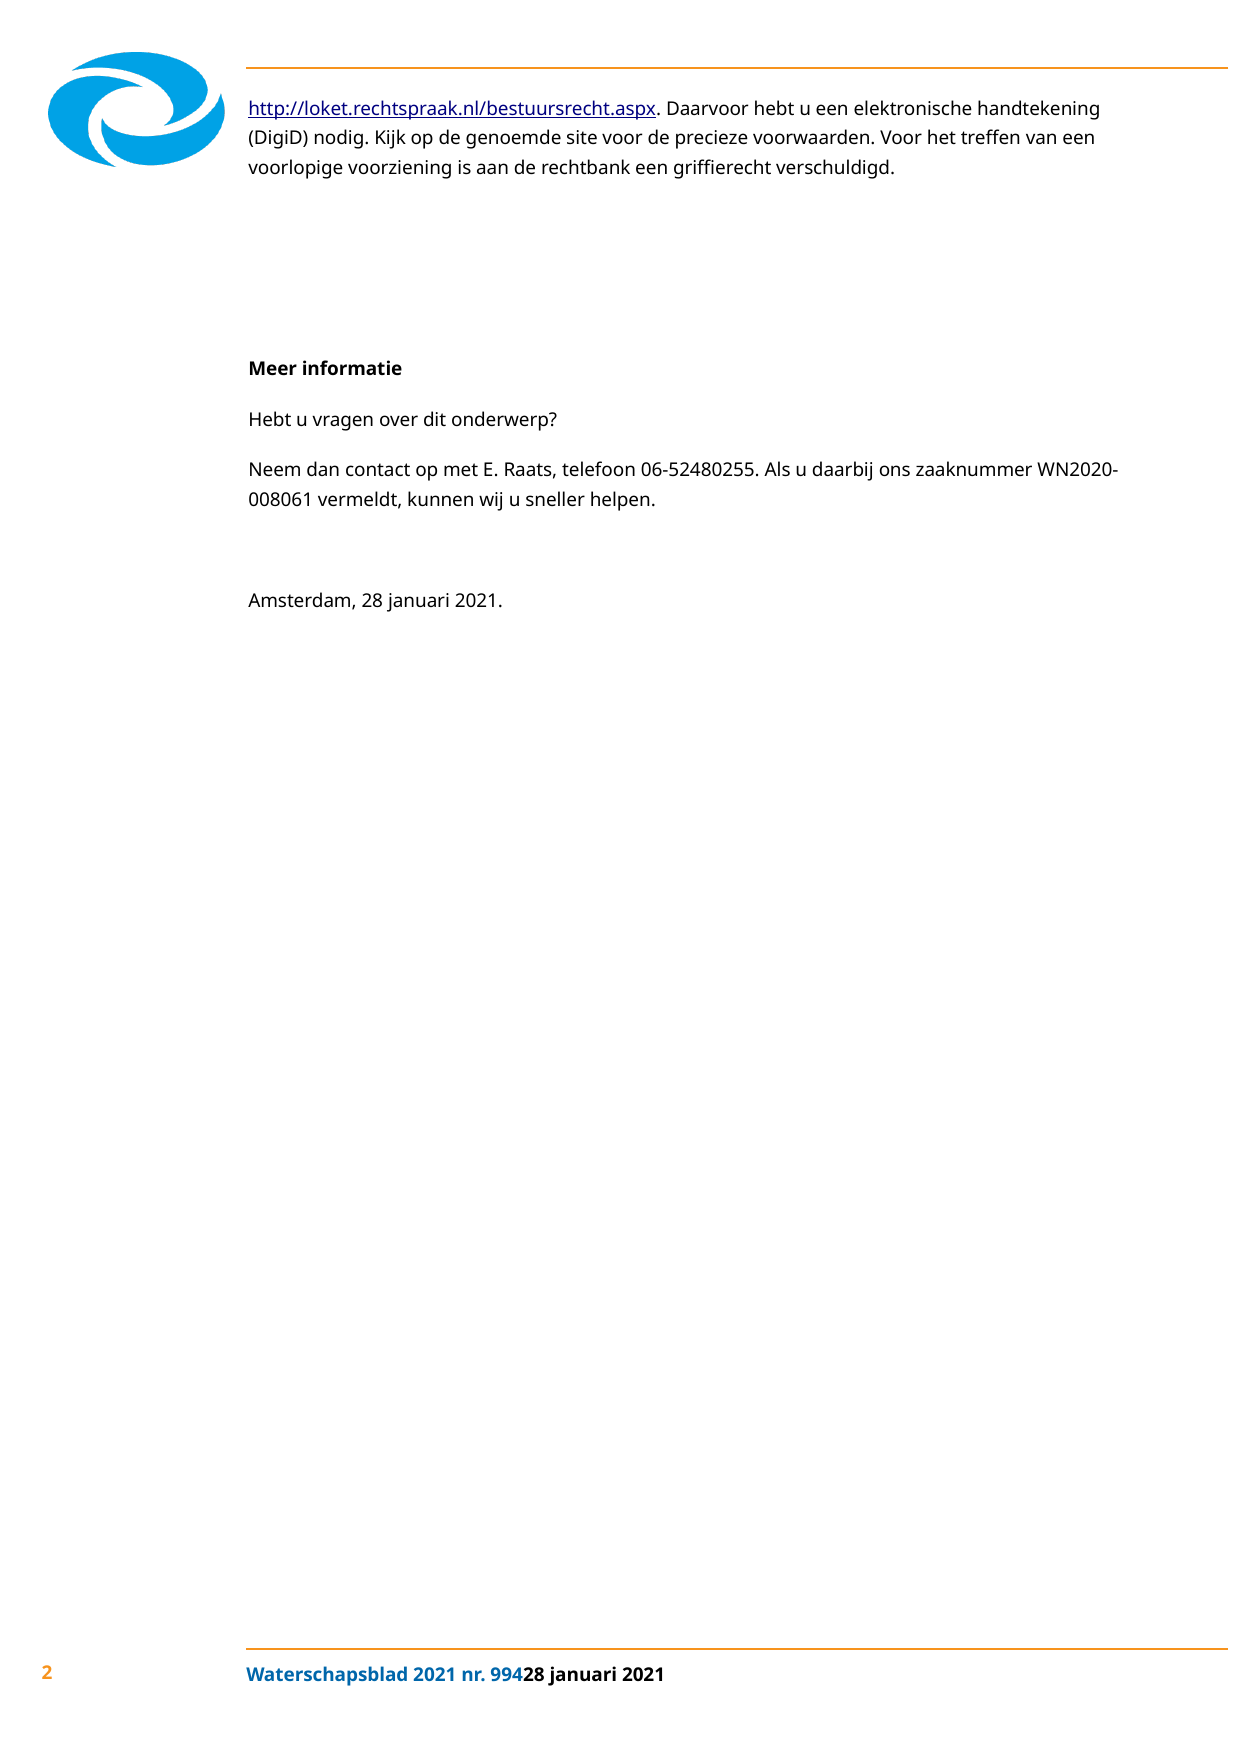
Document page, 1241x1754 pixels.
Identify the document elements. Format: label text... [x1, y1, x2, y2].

text http://loket.rechtspraak.nl/bestuursrecht.aspx. Daarvoor hebt u een elektronische handtekening (DigiD) nodig. Kijk op de genoemde site voor de precieze voorwaarden. Voor het treffen van een voorlopige voorziening is aan de rechtbank een griffierecht verschuldigd. [248, 95, 1152, 180]
text Neem dan contact op met E. Raats, telefoon 06-52480255. Als u daarbij ons zaaknummer WN2020-008061 vermeldt, kunnen wij u sneller helpen. [248, 456, 1152, 512]
picture [41, 47, 231, 172]
text Meer informatie [248, 356, 1152, 381]
text Amsterdam, 28 januari 2021. [248, 587, 1152, 613]
text Hebt u vragen over dit onderwerp? [248, 406, 1152, 432]
